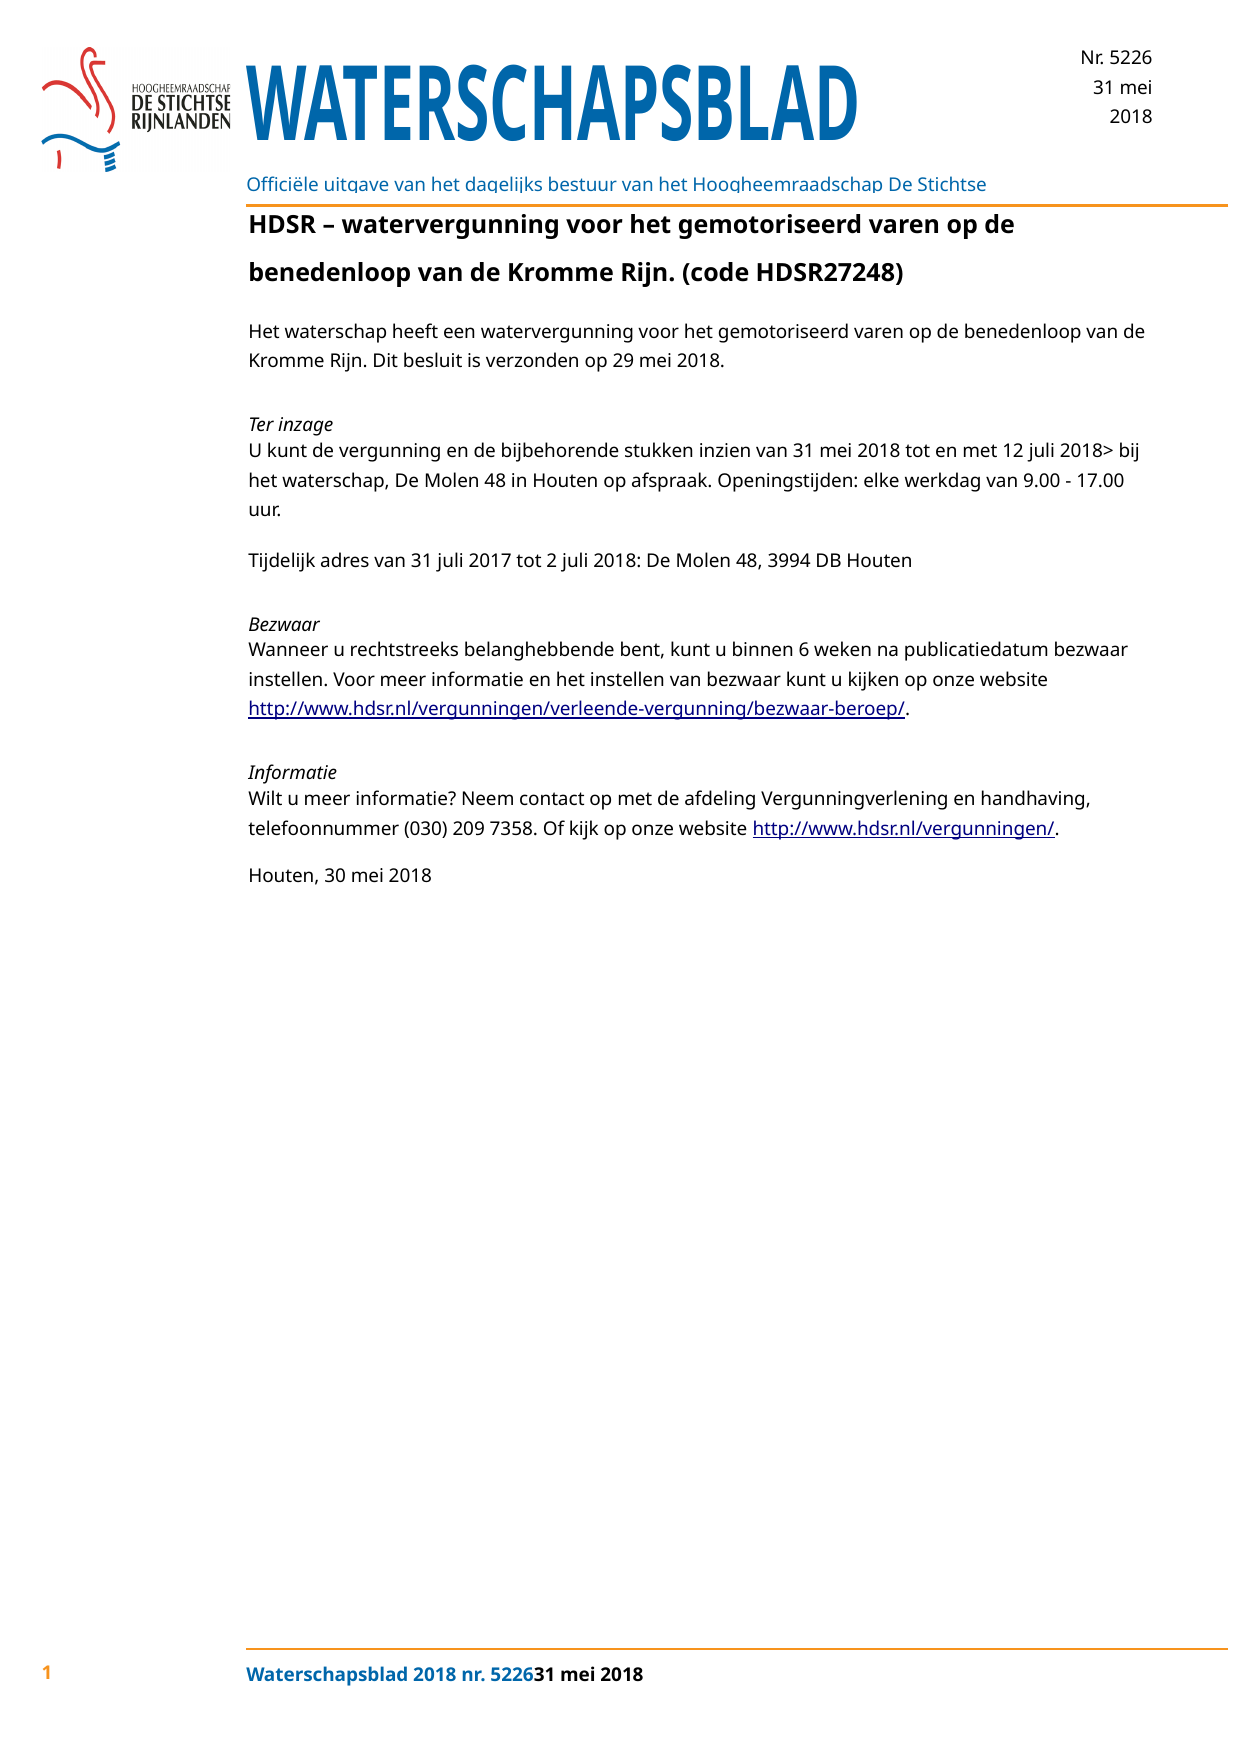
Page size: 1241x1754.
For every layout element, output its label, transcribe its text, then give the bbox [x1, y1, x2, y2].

text HDSR – watervergunning voor het gemotoriseerd varen op de benedenloop van de Kromme Rijn. (code HDSR27248) [248, 207, 1152, 288]
text Bezwaar [248, 611, 1152, 636]
text Tijdelijk adres van 31 juli 2017 tot 2 juli 2018: De Molen 48, 3994 DB Houten [248, 547, 1152, 572]
text Wilt u meer informatie? Neem contact op met de afdeling Vergunningverlening en handhaving, telefoonnummer (030) 209 7358. Of kijk op onze website http://www.hdsr.nl/vergunningen/. [248, 785, 1152, 841]
text Wanneer u rechtstreeks belanghebbende bent, kunt u binnen 6 weken na publicatiedatum bezwaar instellen. Voor meer informatie en het instellen van bezwaar kunt u kijken op onze website http://www.hdsr.nl/vergunningen/verleende-vergunning/bezwaar-beroep/. [248, 636, 1152, 721]
text Houten, 30 mei 2018 [248, 863, 1152, 888]
text Ter inzage [248, 411, 1152, 437]
text U kunt de vergunning en de bijbehorende stukken inzien van 31 mei 2018 tot en met 12 juli 2018> bij het waterschap, De Molen 48 in Houten op afspraak. Openingstijden: elke werkdag van 9.00 - 17.00 uur. [248, 437, 1152, 522]
picture [41, 47, 231, 172]
text Informatie [248, 759, 1152, 785]
text Het waterschap heeft een watervergunning voor het gemotoriseerd varen op de benedenloop van de Kromme Rijn. Dit besluit is verzonden op 29 mei 2018. [248, 318, 1152, 373]
